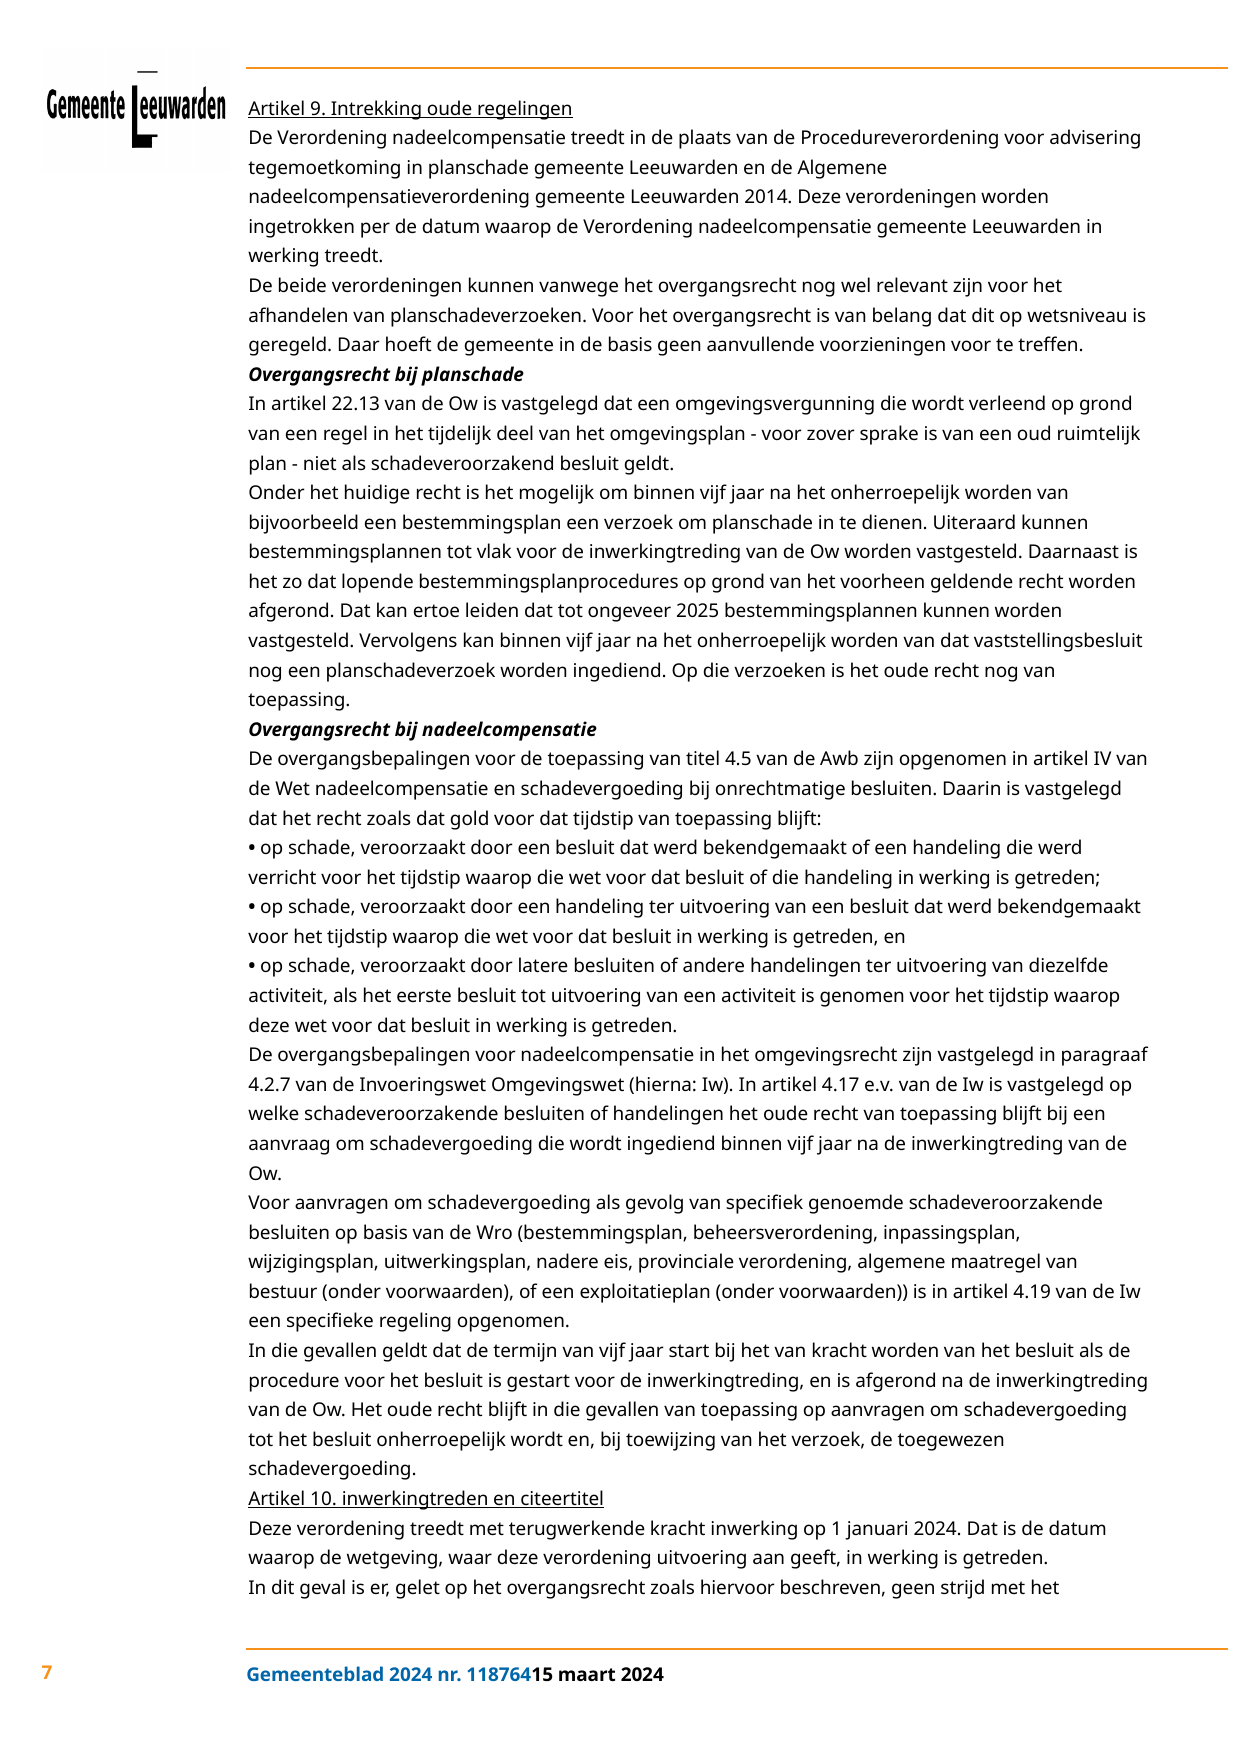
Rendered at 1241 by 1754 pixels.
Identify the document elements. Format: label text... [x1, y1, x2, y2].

text Overgangsrecht bij planschade [248, 361, 1152, 387]
text De Verordening nadeelcompensatie treedt in de plaats van de Procedureverordening voor advisering tegemoetkoming in planschade gemeente Leeuwarden en de Algemene nadeelcompensatieverordening gemeente Leeuwarden 2014. Deze verordeningen worden ingetrokken per de datum waarop de Verordening nadeelcompensatie gemeente Leeuwarden in werking treedt. [248, 124, 1152, 268]
picture [41, 47, 231, 172]
text Onder het huidige recht is het mogelijk om binnen vijf jaar na het onherroepelijk worden van bijvoorbeeld een bestemmingsplan een verzoek om planschade in te dienen. Uiteraard kunnen bestemmingsplannen tot vlak voor de inwerkingtreding van de Ow worden vastgesteld. Daarnaast is het zo dat lopende bestemmingsplanprocedures op grond van het voorheen geldende recht worden afgerond. Dat kan ertoe leiden dat tot ongeveer 2025 bestemmingsplannen kunnen worden vastgesteld. Vervolgens kan binnen vijf jaar na het onherroepelijk worden van dat vaststellingsbesluit nog een planschadeverzoek worden ingediend. Op die verzoeken is het oude recht nog van toepassing. [248, 479, 1152, 712]
text • op schade, veroorzaakt door een besluit dat werd bekendgemaakt of een handeling die werd verricht voor het tijdstip waarop die wet voor dat besluit of die handeling in werking is getreden; [248, 834, 1152, 890]
text Artikel 10. inwerkingtreden en citeertitel [248, 1485, 1152, 1511]
text De overgangsbepalingen voor de toepassing van titel 4.5 van de Awb zijn opgenomen in artikel IV van de Wet nadeelcompensatie en schadevergoeding bij onrechtmatige besluiten. Daarin is vastgelegd dat het recht zoals dat gold voor dat tijdstip van toepassing blijft: [248, 746, 1152, 831]
text Voor aanvragen om schadevergoeding als gevolg van specifiek genoemde schadeveroorzakende besluiten op basis van de Wro (bestemmingsplan, beheersverordening, inpassingsplan, wijzigingsplan, uitwerkingsplan, nadere eis, provinciale verordening, algemene maatregel van bestuur (onder voorwaarden), of een exploitatieplan (onder voorwaarden)) is in artikel 4.19 van de Iw een specifieke regeling opgenomen. [248, 1189, 1152, 1333]
text De beide verordeningen kunnen vanwege het overgangsrecht nog wel relevant zijn voor het afhandelen van planschadeverzoeken. Voor het overgangsrecht is van belang dat dit op wetsniveau is geregeld. Daar hoeft de gemeente in de basis geen aanvullende voorzieningen voor te treffen. [248, 272, 1152, 357]
text Overgangsrecht bij nadeelcompensatie [248, 716, 1152, 742]
text De overgangsbepalingen voor nadeelcompensatie in het omgevingsrecht zijn vastgelegd in paragraaf 4.2.7 van de Invoeringswet Omgevingswet (hierna: Iw). In artikel 4.17 e.v. van de Iw is vastgelegd op welke schadeveroorzakende besluiten of handelingen het oude recht van toepassing blijft bij een aanvraag om schadevergoeding die wordt ingediend binnen vijf jaar na de inwerkingtreding van de Ow. [248, 1041, 1152, 1186]
text In dit geval is er, gelet op het overgangsrecht zoals hiervoor beschreven, geen strijd met het [248, 1574, 1152, 1600]
text Deze verordening treedt met terugwerkende kracht inwerking op 1 januari 2024. Dat is de datum waarop de wetgeving, waar deze verordening uitvoering aan geeft, in werking is getreden. [248, 1515, 1152, 1570]
text • op schade, veroorzaakt door latere besluiten of andere handelingen ter uitvoering van diezelfde activiteit, als het eerste besluit tot uitvoering van een activiteit is genomen voor het tijdstip waarop deze wet voor dat besluit in werking is getreden. [248, 953, 1152, 1038]
text Artikel 9. Intrekking oude regelingen [248, 95, 1152, 121]
text In artikel 22.13 van de Ow is vastgelegd dat een omgevingsvergunning die wordt verleend op grond van een regel in het tijdelijk deel van het omgevingsplan - voor zover sprake is van een oud ruimtelijk plan - niet als schadeveroorzakend besluit geldt. [248, 391, 1152, 476]
text In die gevallen geldt dat de termijn van vijf jaar start bij het van kracht worden van het besluit als de procedure voor het besluit is gestart voor de inwerkingtreding, en is afgerond na de inwerkingtreding van de Ow. Het oude recht blijft in die gevallen van toepassing op aanvragen om schadevergoeding tot het besluit onherroepelijk wordt en, bij toewijzing van het verzoek, de toegewezen schadevergoeding. [248, 1337, 1152, 1481]
text • op schade, veroorzaakt door een handeling ter uitvoering van een besluit dat werd bekendgemaakt voor het tijdstip waarop die wet voor dat besluit in werking is getreden, en [248, 893, 1152, 949]
